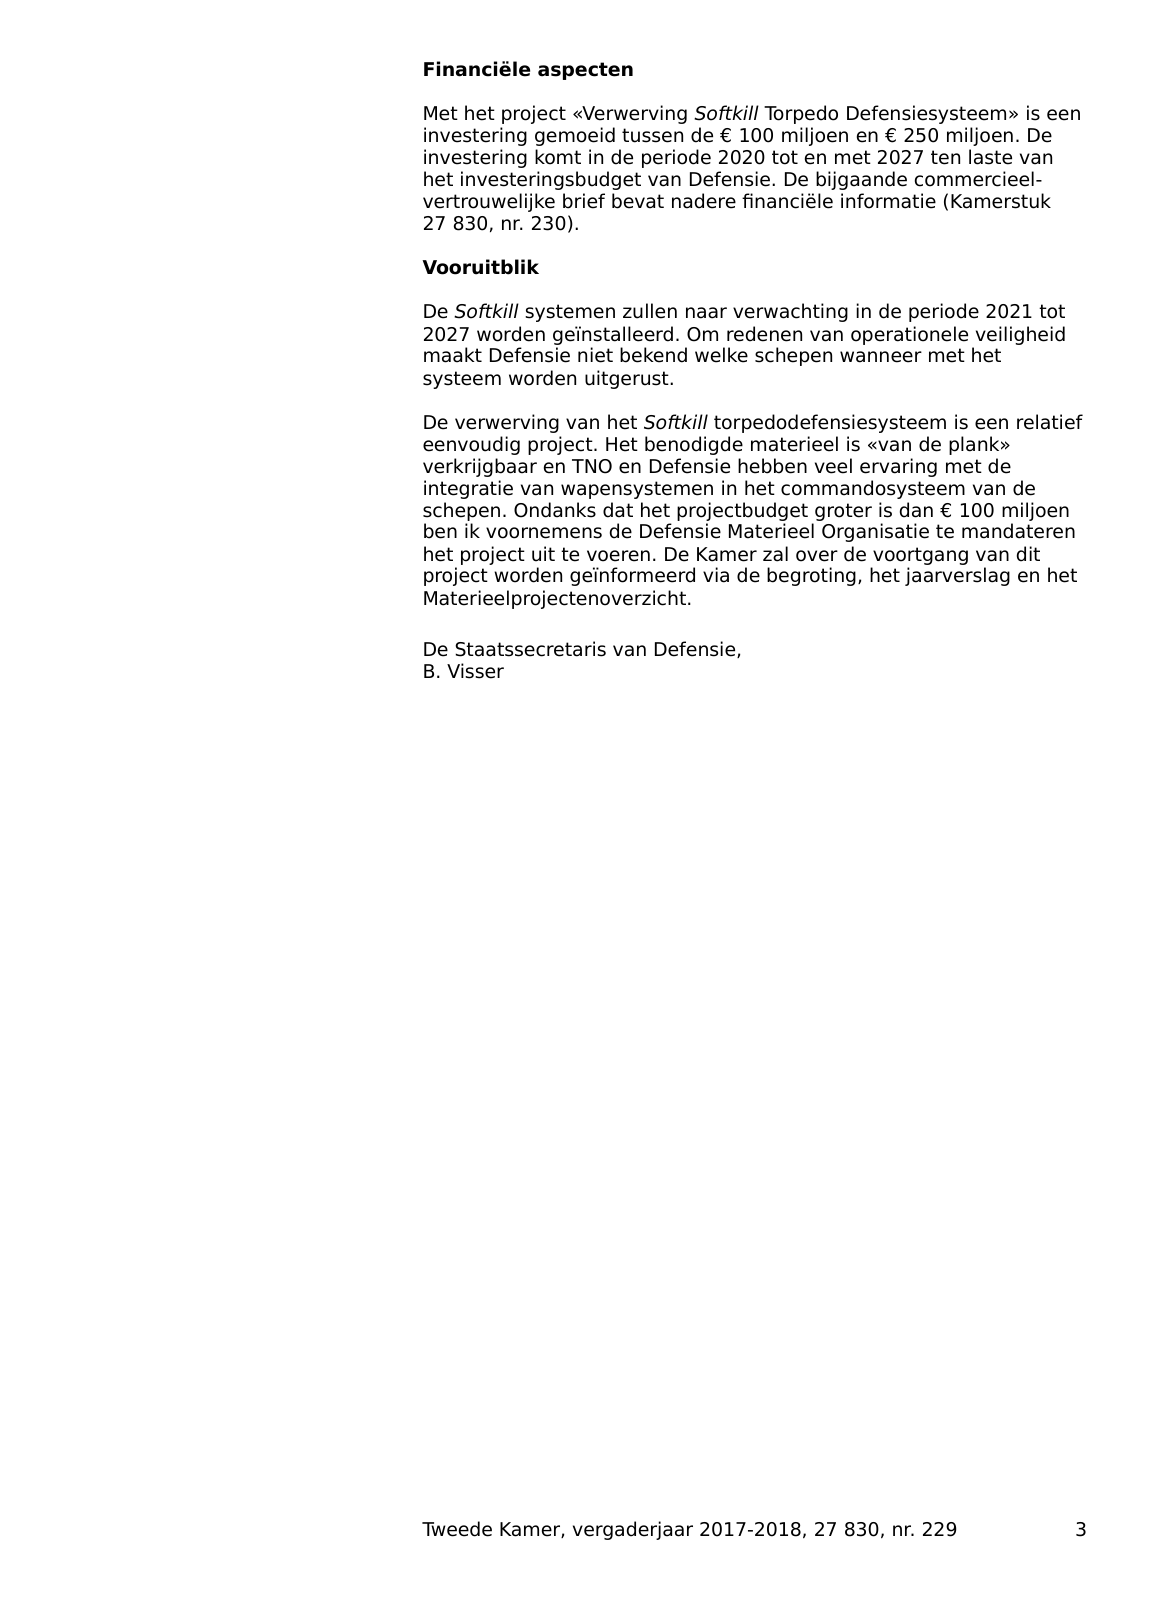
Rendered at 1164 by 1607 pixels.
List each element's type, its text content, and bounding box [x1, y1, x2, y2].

text De Softkill systemen zullen naar verwachting in de periode 2021 tot 2027 worden geïnstalleerd. Om redenen van operationele veiligheid maakt Defensie niet bekend welke schepen wanneer met het systeem worden uitgerust. [422, 301, 1087, 389]
subtitle Financiële aspecten [422, 59, 1087, 81]
text Met het project «Verwerving Softkill Torpedo Defensiesysteem» is een investering gemoeid tussen de € 100 miljoen en € 250 miljoen. De investering komt in de periode 2020 tot en met 2027 ten laste van het investeringsbudget van Defensie. De bijgaande commercieel-vertrouwelijke brief bevat nadere financiële informatie (Kamerstuk 27 830, nr. 230). [422, 103, 1087, 235]
text De verwerving van het Softkill torpedodefensiesysteem is een relatief eenvoudig project. Het benodigde materieel is «van de plank» verkrijgbaar en TNO en Defensie hebben veel ervaring met de integratie van wapensystemen in het commandosysteem van de schepen. Ondanks dat het projectbudget groter is dan € 100 miljoen ben ik voornemens de Defensie Materieel Organisatie te mandateren het project uit te voeren. De Kamer zal over de voortgang van dit project worden geïnformeerd via de begroting, het jaarverslag en het Materieelprojectenoverzicht. [422, 412, 1087, 609]
subtitle Vooruitblik [422, 257, 1087, 279]
text De Staatssecretaris van Defensie, B. Visser [422, 639, 1087, 683]
